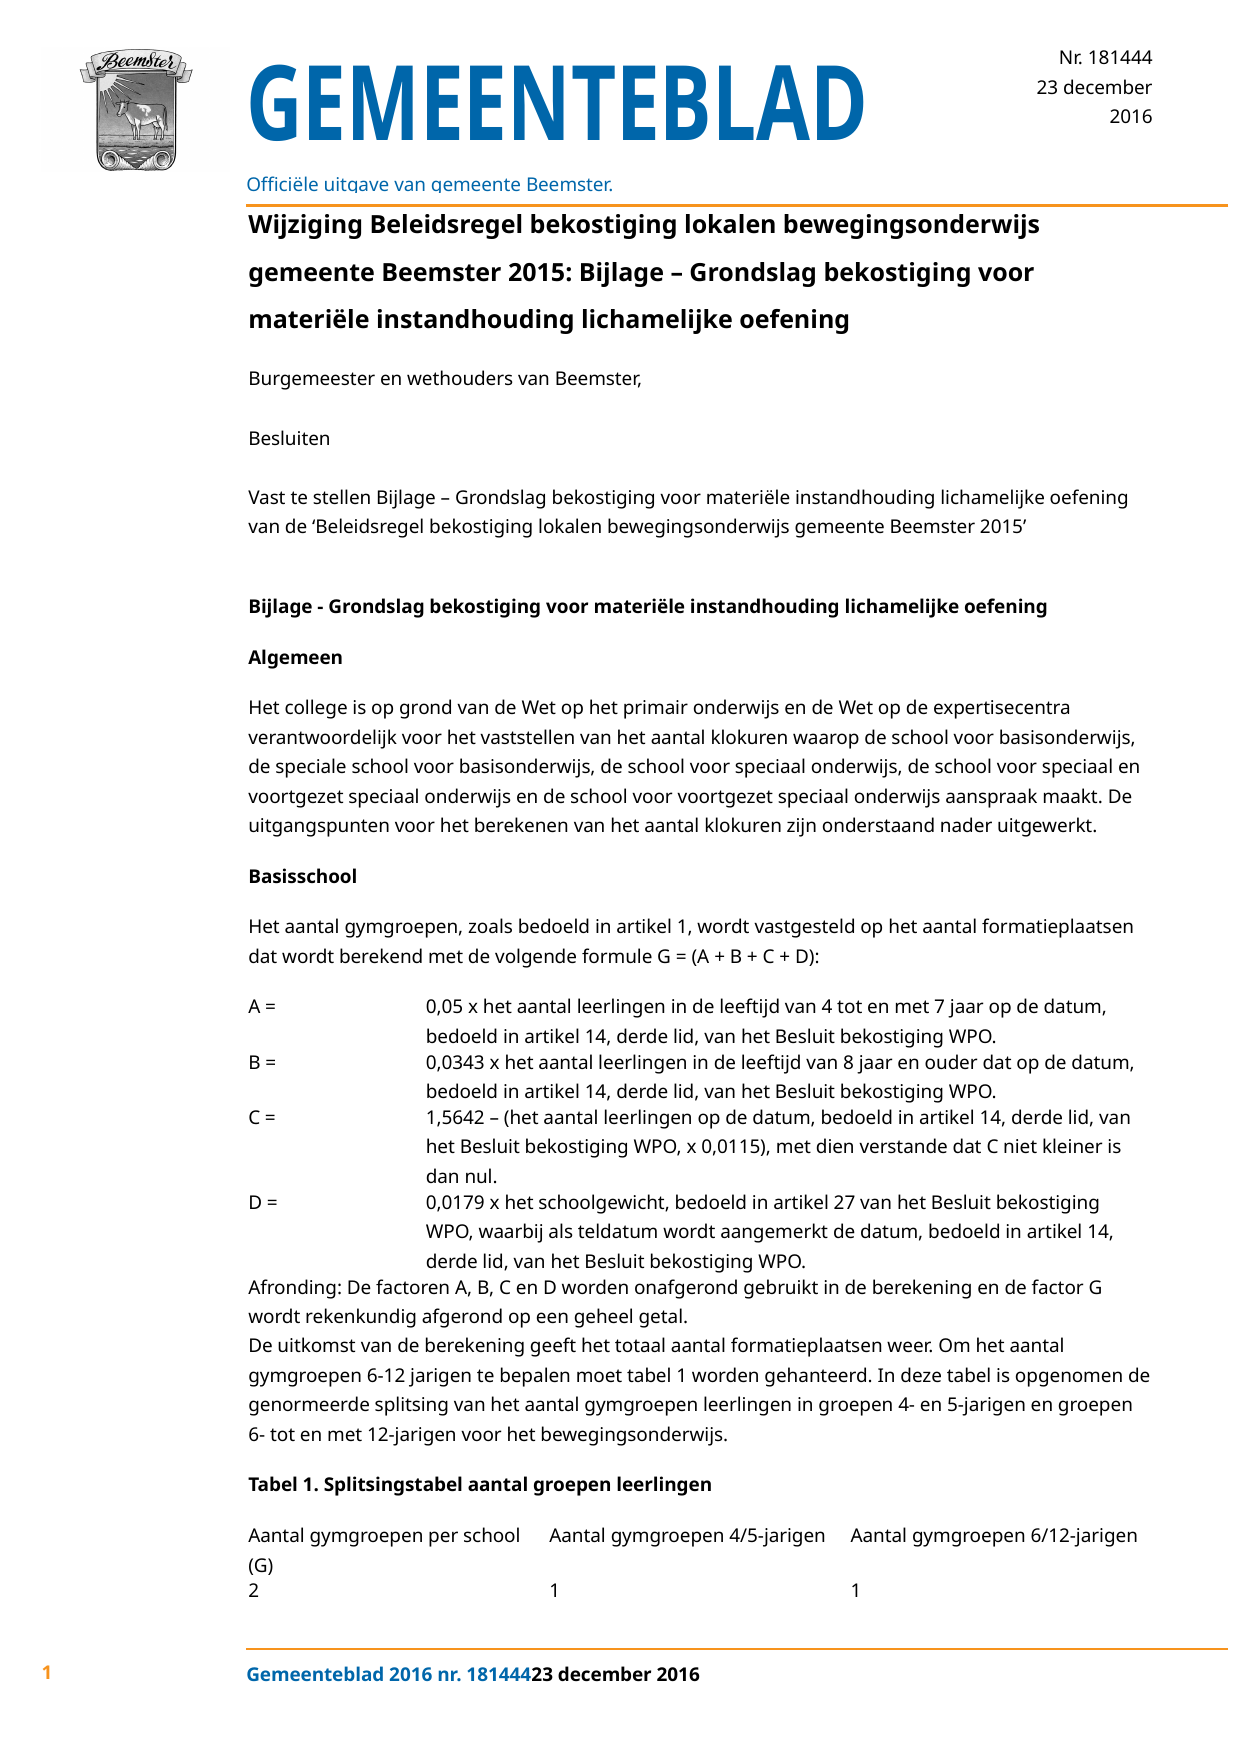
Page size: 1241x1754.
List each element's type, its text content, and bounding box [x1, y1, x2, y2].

text Het college is op grond van de Wet op het primair onderwijs en de Wet op de expertisecentra verantwoordelijk voor het vaststellen van het aantal klokuren waarop de school voor basisonderwijs, de speciale school voor basisonderwijs, de school voor speciaal onderwijs, de school voor speciaal en voortgezet speciaal onderwijs en de school voor voortgezet speciaal onderwijs aanspraak maakt. De uitgangspunten voor het berekenen van het aantal klokuren zijn onderstaand nader uitgewerkt. [248, 694, 1152, 838]
table_header Aantal gymgroepen 6/12-jarigen [850, 1522, 1152, 1577]
text Basisschool [248, 863, 1152, 889]
table_header 0,05 x het aantal leerlingen in de leeftijd van 4 tot en met 7 jaar op de datum, bedoeld in artikel 14, derde lid, van het Besluit bekostiging WPO. [426, 994, 1152, 1049]
text Vast te stellen Bijlage – Grondslag bekostiging voor materiële instandhouding lichamelijke oefening van de ‘Beleidsregel bekostiging lokalen bewegingsonderwijs gemeente Beemster 2015’ [248, 484, 1152, 539]
table_cell C = [248, 1104, 426, 1189]
table_cell Afronding: De factoren A, B, C en D worden onafgerond gebruikt in de berekening en de factor G wordt rekenkundig afgerond op een geheel getal. [248, 1274, 1152, 1329]
text Bijlage - Grondslag bekostiging voor materiële instandhouding lichamelijke oefening [248, 593, 1152, 619]
table_header Aantal gymgroepen per school (G) [248, 1522, 549, 1577]
table_cell 1 [549, 1578, 850, 1603]
table_header Aantal gymgroepen 4/5-jarigen [549, 1522, 850, 1577]
text Wijziging Beleidsregel bekostiging lokalen bewegingsonderwijs gemeente Beemster 2015: Bijlage – Grondslag bekostiging voor materiële instandhouding lichamelijke oefening [248, 207, 1152, 336]
table_cell 2 [248, 1578, 549, 1603]
text Algemeen [248, 644, 1152, 669]
table_cell 1,5642 – (het aantal leerlingen op de datum, bedoeld in artikel 14, derde lid, van het Besluit bekostiging WPO, x 0,0115), met dien verstande dat C niet kleiner is dan nul. [426, 1104, 1152, 1189]
table_cell 0,0343 x het aantal leerlingen in de leeftijd van 8 jaar en ouder dat op de datum, bedoeld in artikel 14, derde lid, van het Besluit bekostiging WPO. [426, 1049, 1152, 1104]
table_cell 0,0179 x het schoolgewicht, bedoeld in artikel 27 van het Besluit bekostiging WPO, waarbij als teldatum wordt aangemerkt de datum, bedoeld in artikel 14, derde lid, van het Besluit bekostiging WPO. [426, 1189, 1152, 1274]
picture [41, 47, 231, 172]
table_cell D = [248, 1189, 426, 1274]
text Burgemeester en wethouders van Beemster, [248, 366, 1152, 391]
table_header A = [248, 994, 426, 1049]
text Tabel 1. Splitsingstabel aantal groepen leerlingen [248, 1472, 1152, 1497]
table_cell 1 [850, 1578, 1152, 1603]
text De uitkomst van de berekening geeft het totaal aantal formatieplaatsen weer. Om het aantal gymgroepen 6-12 jarigen te bepalen moet tabel 1 worden gehanteerd. In deze tabel is opgenomen de genormeerde splitsing van het aantal gymgroepen leerlingen in groepen 4- en 5-jarigen en groepen 6- tot en met 12-jarigen voor het bewegingsonderwijs. [248, 1332, 1152, 1447]
text Het aantal gymgroepen, zoals bedoeld in artikel 1, wordt vastgesteld op het aantal formatieplaatsen dat wordt berekend met de volgende formule G = (A + B + C + D): [248, 913, 1152, 969]
text Besluiten [248, 425, 1152, 450]
table_cell B = [248, 1049, 426, 1104]
